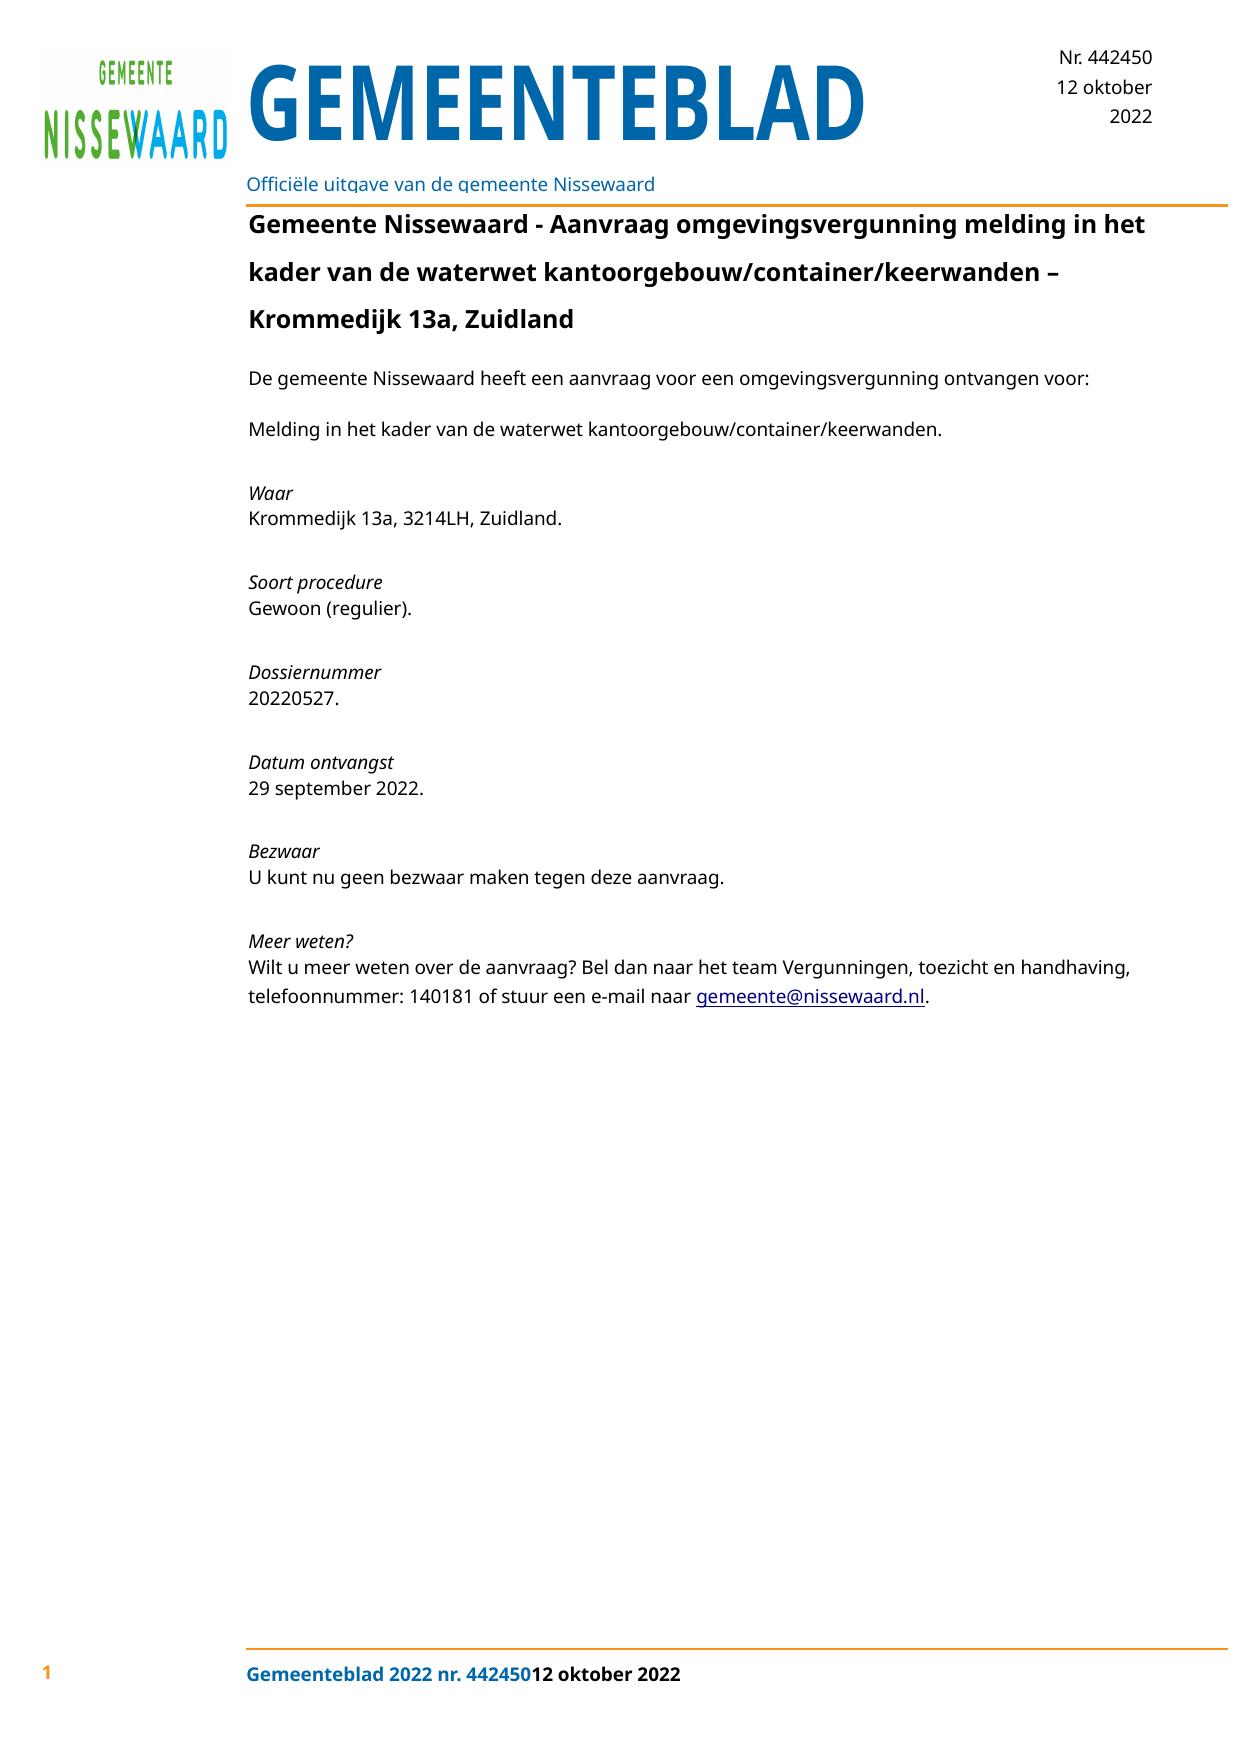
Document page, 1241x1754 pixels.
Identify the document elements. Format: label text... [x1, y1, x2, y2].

text Wilt u meer weten over de aanvraag? Bel dan naar het team Vergunningen, toezicht en handhaving, telefoonnummer: 140181 of stuur een e-mail naar gemeente@nissewaard.nl. [248, 954, 1152, 1009]
text Bezwaar [248, 839, 1152, 864]
text Gewoon (regulier). [248, 595, 1152, 621]
text Krommedijk 13a, 3214LH, Zuidland. [248, 506, 1152, 531]
text Gemeente Nissewaard - Aanvraag omgevingsvergunning melding in het kader van de waterwet kantoorgebouw/container/keerwanden – Krommedijk 13a, Zuidland [248, 207, 1152, 336]
text De gemeente Nissewaard heeft een aanvraag voor een omgevingsvergunning ontvangen voor: [248, 366, 1152, 391]
text Soort procedure [248, 569, 1152, 595]
text Datum ontvangst [248, 749, 1152, 775]
text U kunt nu geen bezwaar maken tegen deze aanvraag. [248, 864, 1152, 890]
text 29 september 2022. [248, 775, 1152, 800]
text Waar [248, 480, 1152, 506]
text Meer weten? [248, 928, 1152, 954]
picture [41, 47, 231, 172]
text Dossiernummer [248, 659, 1152, 685]
text Melding in het kader van de waterwet kantoorgebouw/container/keerwanden. [248, 416, 1152, 442]
text 20220527. [248, 685, 1152, 711]
